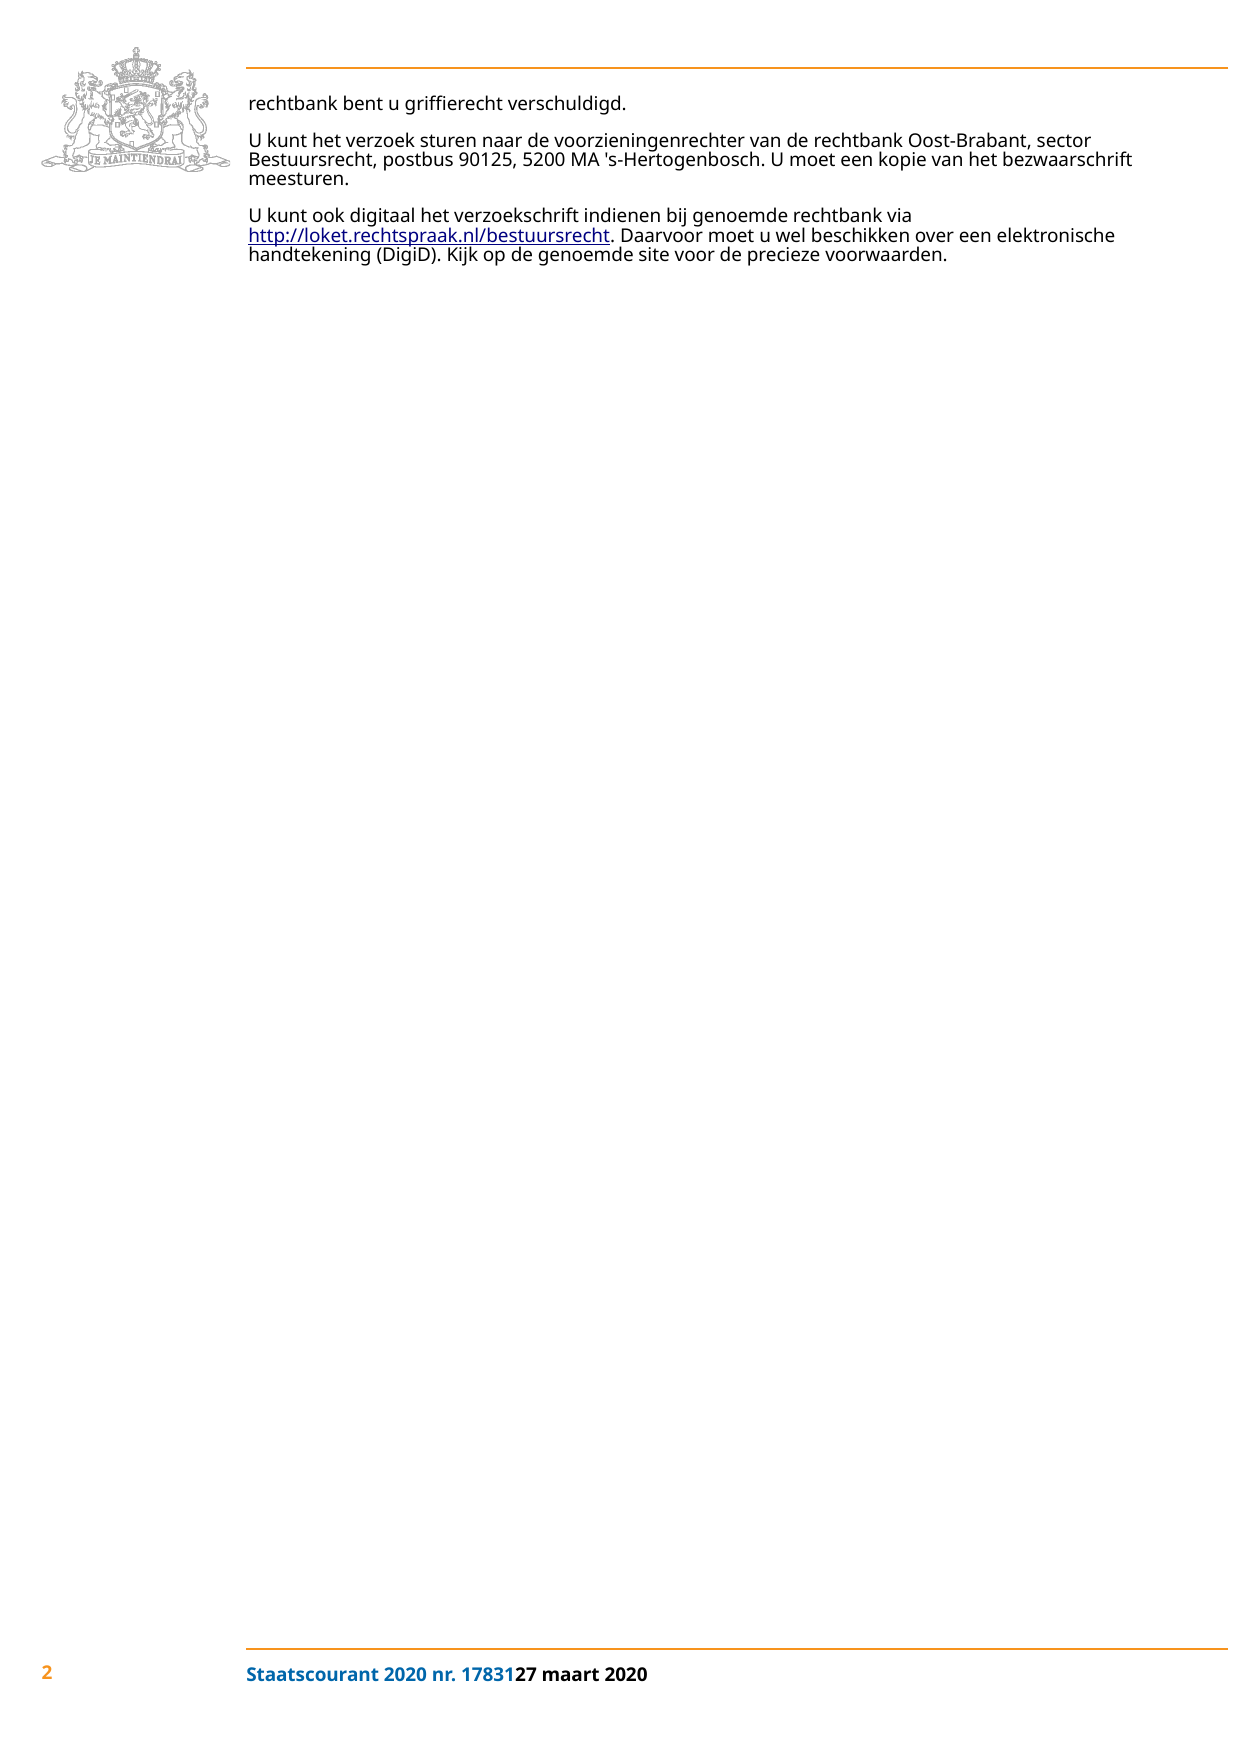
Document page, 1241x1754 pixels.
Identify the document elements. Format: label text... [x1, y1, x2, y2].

text U kunt ook digitaal het verzoekschrift indienen bij genoemde rechtbank via http://loket.rechtspraak.nl/bestuursrecht. Daarvoor moet u wel beschikken over een elektronische handtekening (DigiD). Kijk op de genoemde site voor de precieze voorwaarden. [248, 207, 1152, 265]
picture [41, 47, 231, 172]
text U kunt het verzoek sturen naar de voorzieningenrechter van de rechtbank Oost-Brabant, sector Bestuursrecht, postbus 90125, 5200 MA 's‑Hertogenbosch. U moet een kopie van het bezwaarschrift meesturen. [248, 132, 1152, 189]
text rechtbank bent u griffierecht verschuldigd. [248, 95, 1152, 114]
